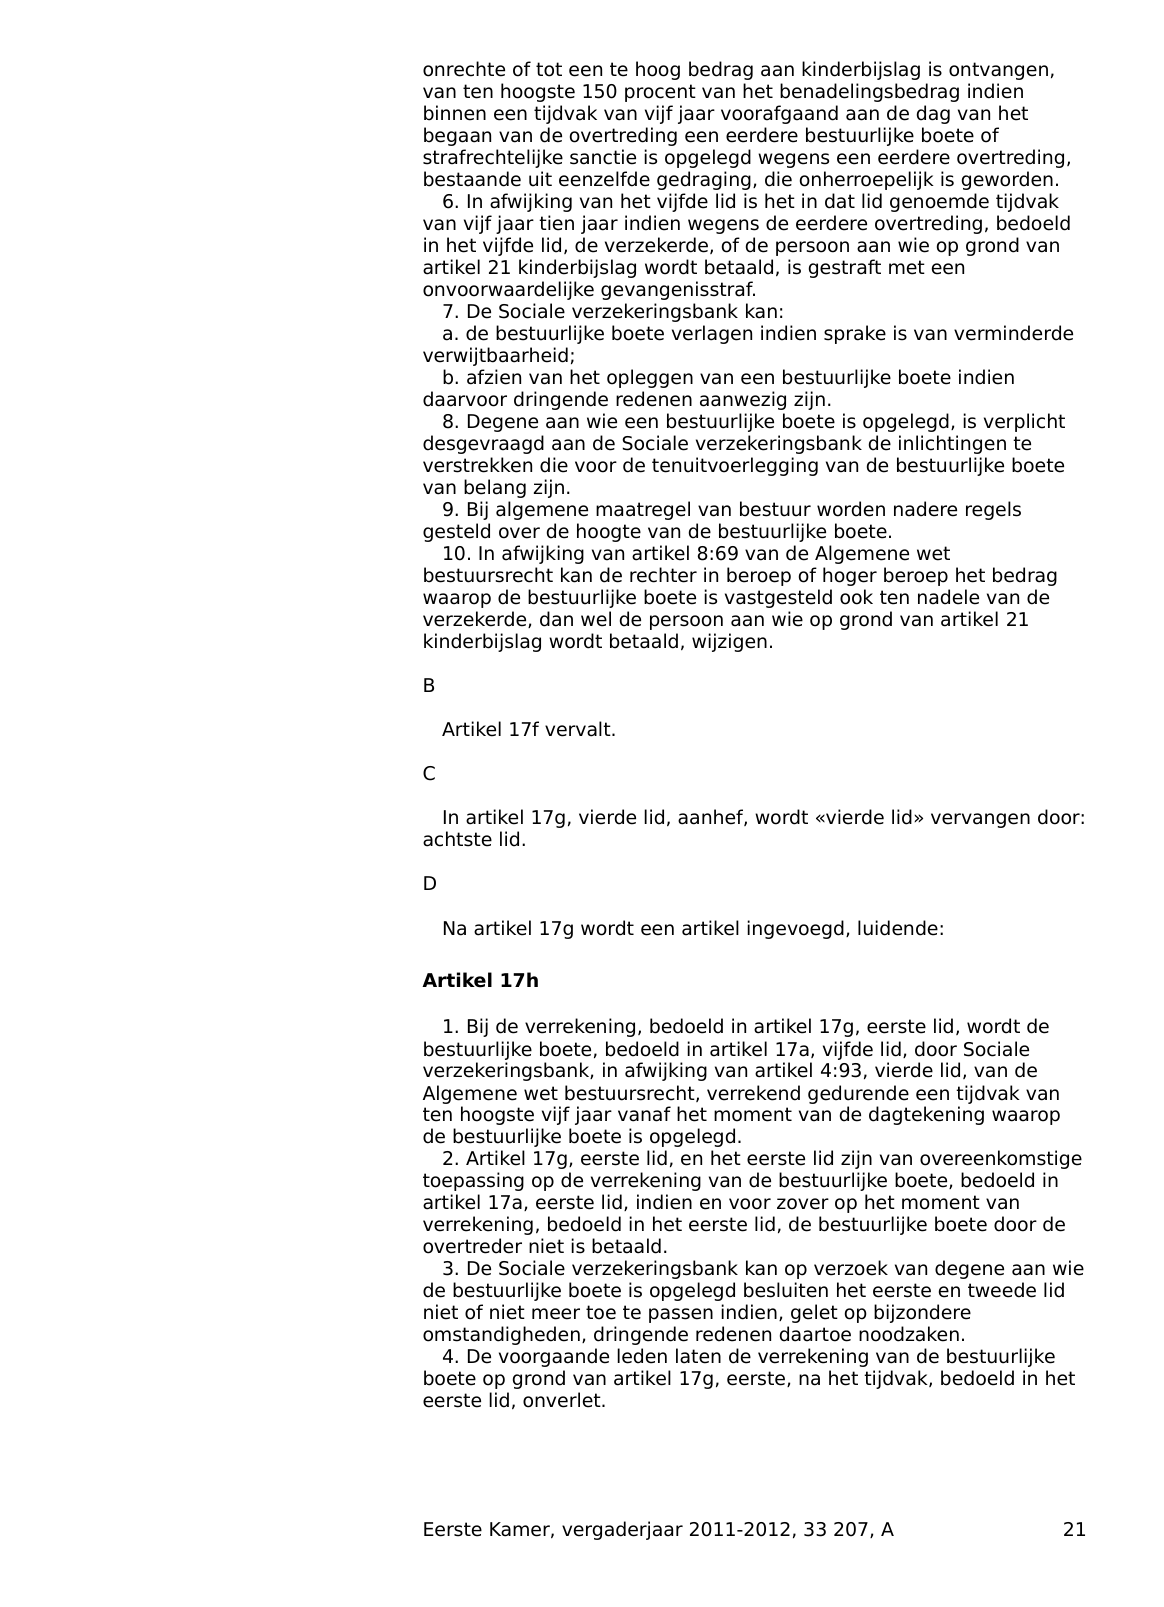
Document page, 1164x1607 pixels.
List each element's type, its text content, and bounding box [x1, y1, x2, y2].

text a. de bestuurlijke boete verlagen indien sprake is van verminderde verwijtbaarheid; [422, 323, 1087, 367]
text 4. De voorgaande leden laten de verrekening van de bestuurlijke boete op grond van artikel 17g, eerste, na het tijdvak, bedoeld in het eerste lid, onverlet. [422, 1346, 1087, 1412]
text 7. De Sociale verzekeringsbank kan: [422, 301, 1087, 323]
text b. afzien van het opleggen van een bestuurlijke boete indien daarvoor dringende redenen aanwezig zijn. [422, 367, 1087, 411]
text 3. De Sociale verzekeringsbank kan op verzoek van degene aan wie de bestuurlijke boete is opgelegd besluiten het eerste en tweede lid niet of niet meer toe te passen indien, gelet op bijzondere omstandigheden, dringende redenen daartoe noodzaken. [422, 1258, 1087, 1346]
text 10. In afwijking van artikel 8:69 van de Algemene wet bestuursrecht kan de rechter in beroep of hoger beroep het bedrag waarop de bestuurlijke boete is vastgesteld ook ten nadele van de verzekerde, dan wel de persoon aan wie op grond van artikel 21 kinderbijslag wordt betaald, wijzigen. [422, 543, 1087, 652]
text D [422, 873, 1087, 895]
text 6. In afwijking van het vijfde lid is het in dat lid genoemde tijdvak van vijf jaar tien jaar indien wegens de eerdere overtreding, bedoeld in het vijfde lid, de verzekerde, of de persoon aan wie op grond van artikel 21 kinderbijslag wordt betaald, is gestraft met een onvoorwaardelijke gevangenisstraf. [422, 191, 1087, 301]
text 2. Artikel 17g, eerste lid, en het eerste lid zijn van overeenkomstige toepassing op de verrekening van de bestuurlijke boete, bedoeld in artikel 17a, eerste lid, indien en voor zover op het moment van verrekening, bedoeld in het eerste lid, de bestuurlijke boete door de overtreder niet is betaald. [422, 1148, 1087, 1258]
text onrechte of tot een te hoog bedrag aan kinderbijslag is ontvangen, van ten hoogste 150 procent van het benadelingsbedrag indien binnen een tijdvak van vijf jaar voorafgaand aan de dag van het begaan van de overtreding een eerdere bestuurlijke boete of strafrechtelijke sanctie is opgelegd wegens een eerdere overtreding, bestaande uit eenzelfde gedraging, die onherroepelijk is geworden. [422, 59, 1087, 191]
text 9. Bij algemene maatregel van bestuur worden nadere regels gesteld over de hoogte van de bestuurlijke boete. [422, 499, 1087, 543]
text Artikel 17f vervalt. [422, 719, 1087, 741]
text 8. Degene aan wie een bestuurlijke boete is opgelegd, is verplicht desgevraagd aan de Sociale verzekeringsbank de inlichtingen te verstrekken die voor de tenuitvoerlegging van de bestuurlijke boete van belang zijn. [422, 411, 1087, 499]
subtitle Artikel 17h [422, 969, 1087, 991]
text Na artikel 17g wordt een artikel ingevoegd, luidende: [422, 917, 1087, 939]
text B [422, 675, 1087, 697]
text 1. Bij de verrekening, bedoeld in artikel 17g, eerste lid, wordt de bestuurlijke boete, bedoeld in artikel 17a, vijfde lid, door Sociale verzekeringsbank, in afwijking van artikel 4:93, vierde lid, van de Algemene wet bestuursrecht, verrekend gedurende een tijdvak van ten hoogste vijf jaar vanaf het moment van de dagtekening waarop de bestuurlijke boete is opgelegd. [422, 1016, 1087, 1148]
text C [422, 763, 1087, 785]
text In artikel 17g, vierde lid, aanhef, wordt «vierde lid» vervangen door: achtste lid. [422, 807, 1087, 851]
